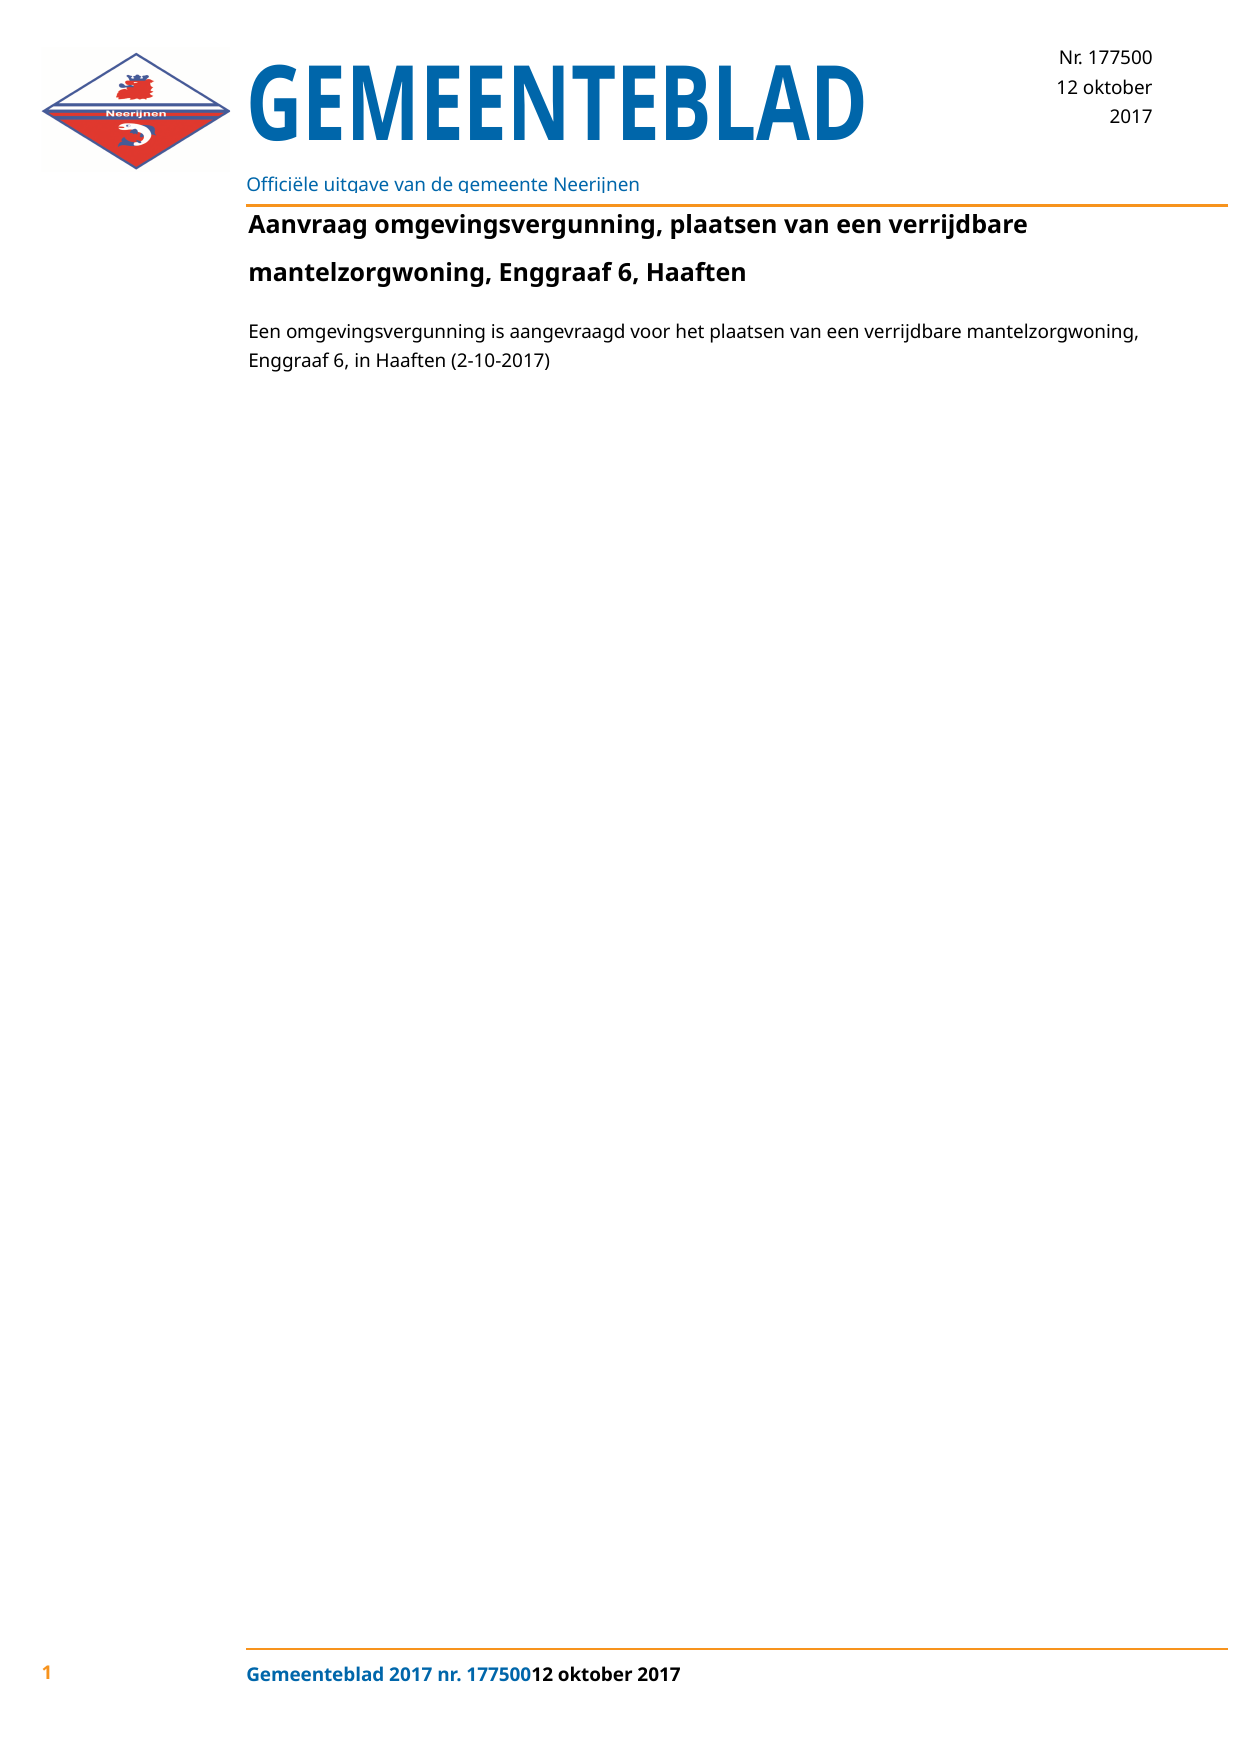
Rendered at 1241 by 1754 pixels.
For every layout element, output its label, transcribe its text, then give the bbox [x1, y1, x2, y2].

text Aanvraag omgevingsvergunning, plaatsen van een verrijdbare mantelzorgwoning, Enggraaf 6, Haaften [248, 207, 1152, 288]
table_header Een omgevingsvergunning is aangevraagd voor het plaatsen van een verrijdbare mantelzorgwoning, Enggraaf 6, in Haaften (2-10-2017) [248, 318, 1152, 373]
picture [41, 47, 231, 172]
